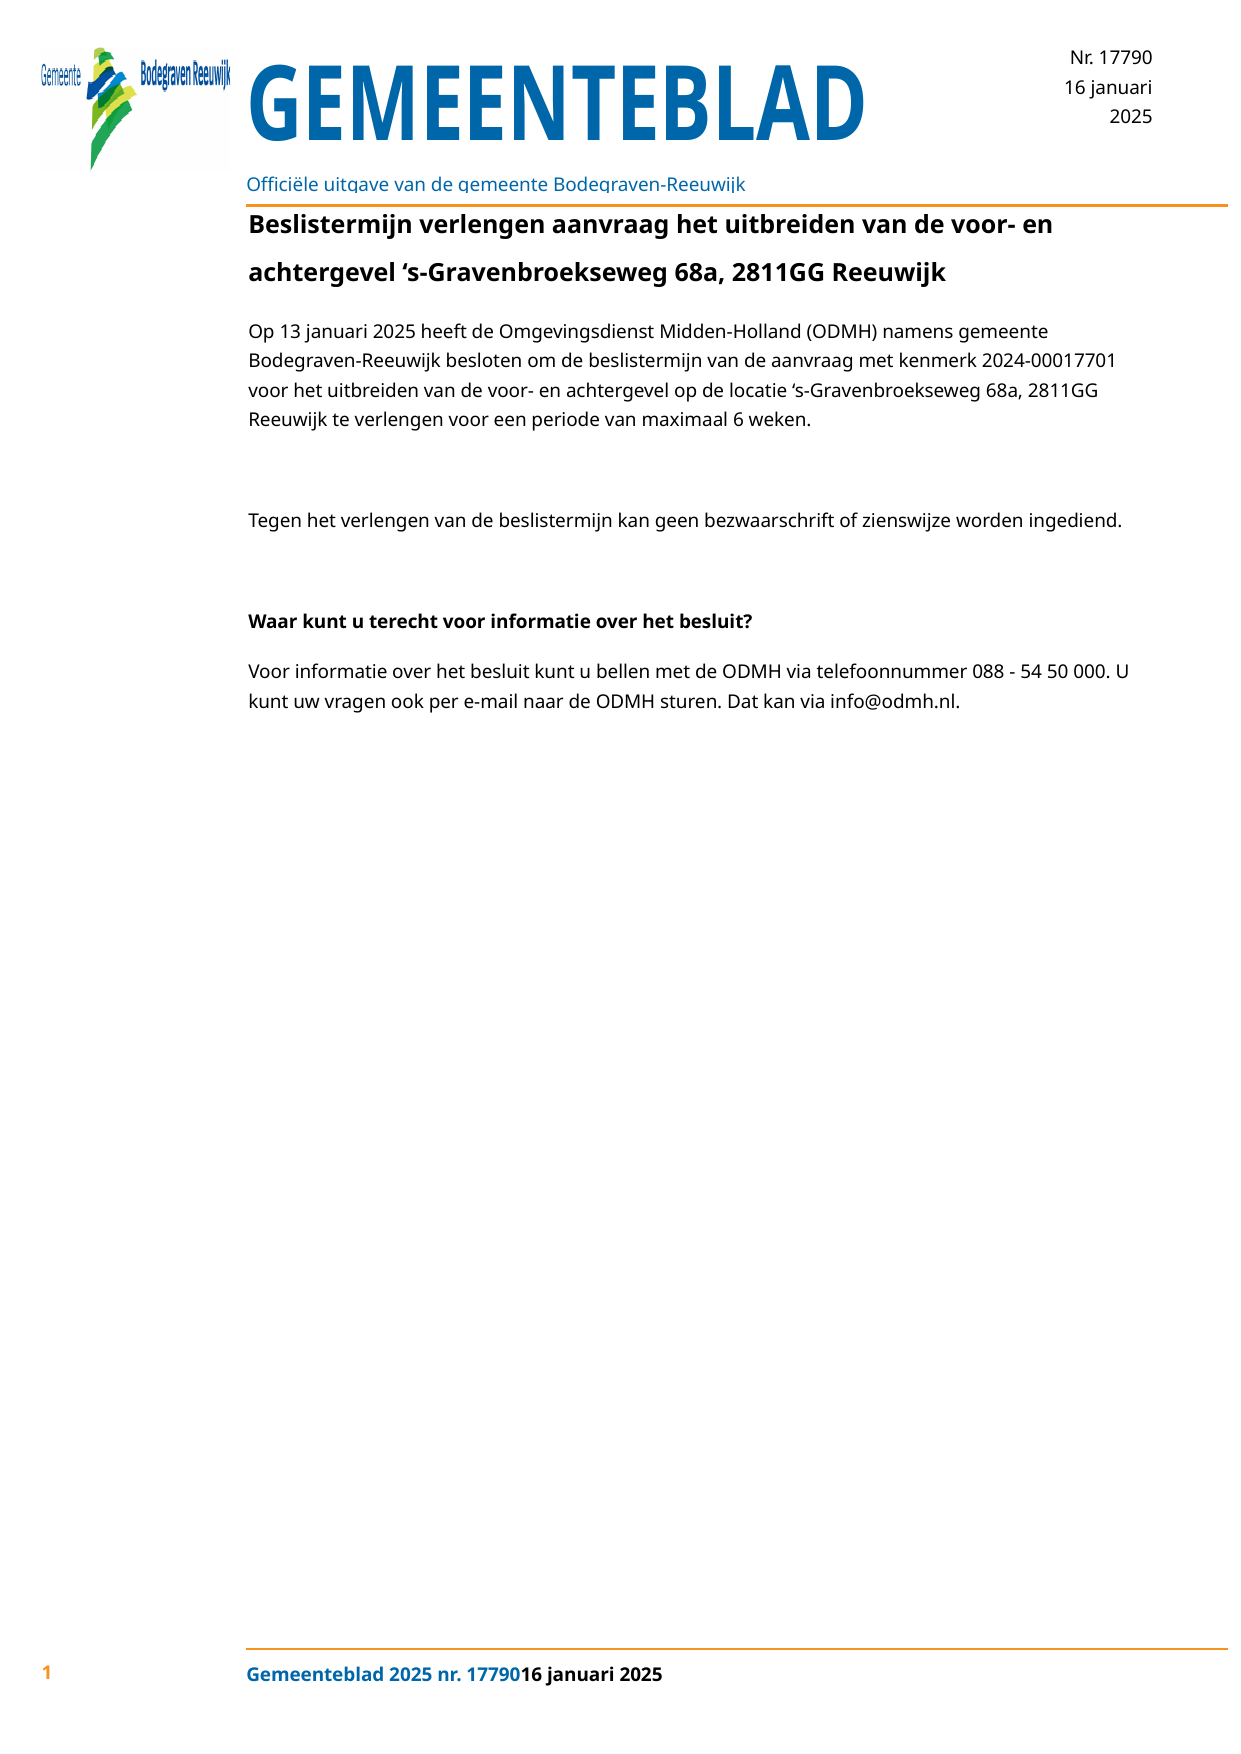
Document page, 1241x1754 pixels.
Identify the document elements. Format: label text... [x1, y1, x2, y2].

text Beslistermijn verlengen aanvraag het uitbreiden van de voor- en achtergevel ‘s-Gravenbroekseweg 68a, 2811GG Reeuwijk [248, 207, 1152, 288]
text Voor informatie over het besluit kunt u bellen met de ODMH via telefoonnummer 088 - 54 50 000. U kunt uw vragen ook per e-mail naar de ODMH sturen. Dat kan via info@odmh.nl. [248, 659, 1152, 714]
text Op 13 januari 2025 heeft de Omgevingsdienst Midden-Holland (ODMH) namens gemeente Bodegraven-Reeuwijk besloten om de beslistermijn van de aanvraag met kenmerk 2024-00017701 voor het uitbreiden van de voor- en achtergevel op de locatie ‘s-Gravenbroekseweg 68a, 2811GG Reeuwijk te verlengen voor een periode van maximaal 6 weken. [248, 318, 1152, 432]
text Tegen het verlengen van de beslistermijn kan geen bezwaarschrift of zienswijze worden ingediend. [248, 507, 1152, 533]
picture [41, 47, 231, 172]
text Waar kunt u terecht voor informatie over het besluit? [248, 608, 1152, 634]
